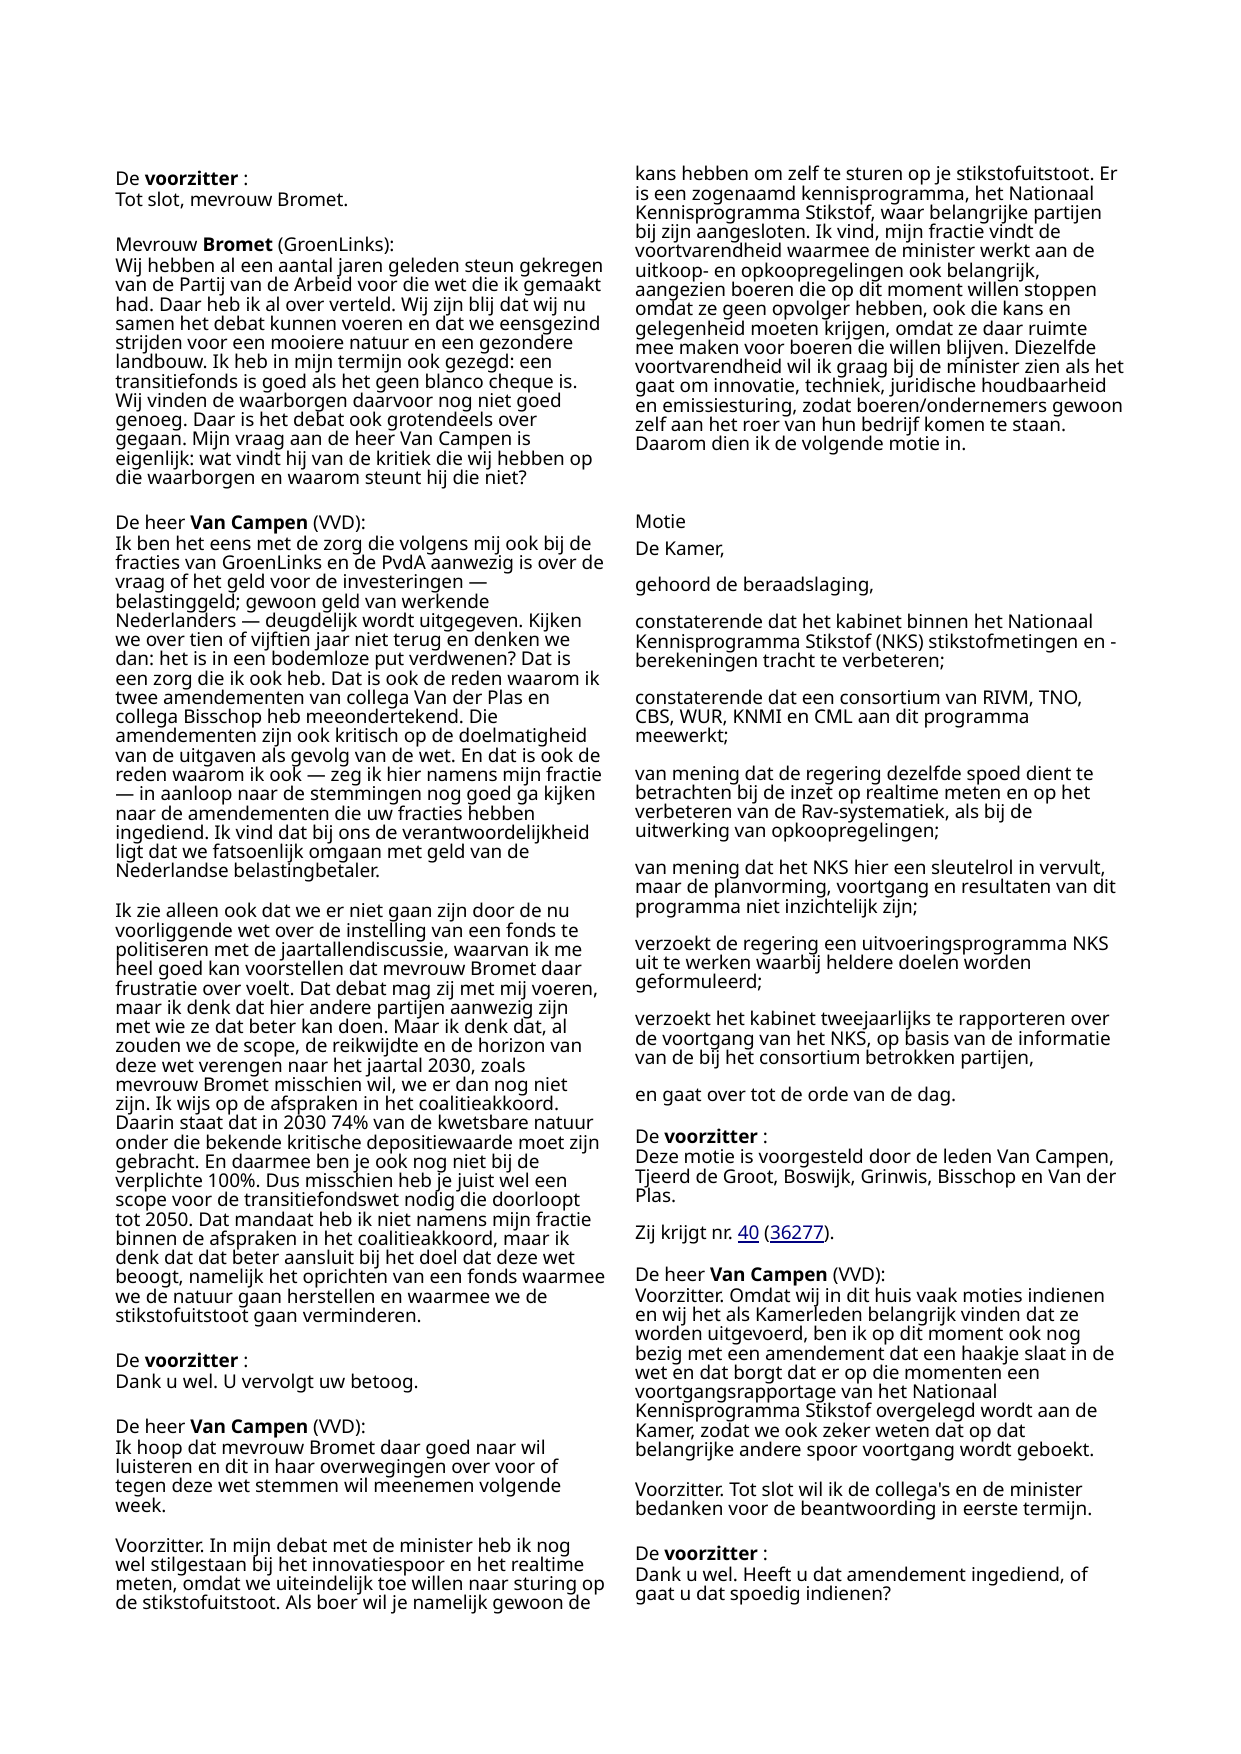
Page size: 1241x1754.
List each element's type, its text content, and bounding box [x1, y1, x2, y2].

text gehoord de beraadslaging, [635, 576, 1125, 596]
text Mevrouw Bromet (GroenLinks): [115, 231, 605, 257]
text De voorzitter : [115, 165, 605, 191]
text De Kamer, [635, 539, 1125, 559]
text verzoekt de regering een uitvoeringsprogramma NKS uit te werken waarbij heldere doelen worden geformuleerd; [635, 935, 1125, 993]
text De heer Van Campen (VVD): [115, 1413, 605, 1439]
text Ik hoop dat mevrouw Bromet daar goed naar wil luisteren en dit in haar overwegingen over voor of tegen deze wet stemmen wil meenemen volgende week. [115, 1439, 605, 1516]
text Deze motie is voorgesteld door de leden Van Campen, Tjeerd de Groot, Boswijk, Grinwis, Bisschop en Van der Plas. [635, 1148, 1125, 1206]
text Wij hebben al een aantal jaren geleden steun gekregen van de Partij van de Arbeid voor die wet die ik gemaakt had. Daar heb ik al over verteld. Wij zijn blij dat wij nu samen het debat kunnen voeren en dat we eensgezind strijden voor een mooiere natuur en een gezondere landbouw. Ik heb in mijn termijn ook gezegd: een transitiefonds is goed als het geen blanco cheque is. Wij vinden de waarborgen daarvoor nog niet goed genoeg. Daar is het debat ook grotendeels over gegaan. Mijn vraag aan de heer Van Campen is eigenlijk: wat vindt hij van de kritiek die wij hebben op die waarborgen en waarom steunt hij die niet? [115, 257, 605, 488]
text van mening dat het NKS hier een sleutelrol in vervult, maar de planvorming, voortgang en resultaten van dit programma niet inzichtelijk zijn; [635, 859, 1125, 917]
text en gaat over tot de orde van de dag. [635, 1086, 1125, 1105]
text Tot slot, mevrouw Bromet. [115, 191, 605, 210]
text constaterende dat het kabinet binnen het Nationaal Kennisprogramma Stikstof (NKS) stikstofmetingen en -berekeningen tracht te verbeteren; [635, 613, 1125, 671]
text Zij krijgt nr. 40 (36277). [635, 1224, 1125, 1243]
text verzoekt het kabinet tweejaarlijks te rapporteren over de voortgang van het NKS, op basis van de informatie van de bij het consortium betrokken partijen, [635, 1010, 1125, 1068]
text Ik ben het eens met de zorg die volgens mij ook bij de fracties van GroenLinks en de PvdA aanwezig is over de vraag of het geld voor de investeringen — belastinggeld; gewoon geld van werkende Nederlanders — deugdelijk wordt uitgegeven. Kijken we over tien of vijftien jaar niet terug en denken we dan: het is in een bodemloze put verdwenen? Dat is een zorg die ik ook heb. Dat is ook de reden waarom ik twee amendementen van collega Van der Plas en collega Bisschop heb meeondertekend. Die amendementen zijn ook kritisch op de doelmatigheid van de uitgaven als gevolg van de wet. En dat is ook de reden waarom ik ook — zeg ik hier namens mijn fractie — in aanloop naar de stemmingen nog goed ga kijken naar de amendementen die uw fracties hebben ingediend. Ik vind dat bij ons de verantwoordelijkheid ligt dat we fatsoenlijk omgaan met geld van de Nederlandse belastingbetaler. [115, 535, 605, 882]
text constaterende dat een consortium van RIVM, TNO, CBS, WUR, KNMI en CML aan dit programma meewerkt; [635, 689, 1125, 747]
text Voorzitter. Tot slot wil ik de collega's en de minister bedanken voor de beantwoording in eerste termijn. [635, 1481, 1125, 1519]
text Motie [635, 508, 1125, 533]
text Voorzitter. Omdat wij in dit huis vaak moties indienen en wij het als Kamerleden belangrijk vinden dat ze worden uitgevoerd, ben ik op dit moment ook nog bezig met een amendement dat een haakje slaat in de wet en dat borgt dat er op die momenten een voortgangsrapportage van het Nationaal Kennisprogramma Stikstof overgelegd wordt aan de Kamer, zodat we ook zeker weten dat op dat belangrijke andere spoor voortgang wordt geboekt. [635, 1287, 1125, 1460]
text De heer Van Campen (VVD): [635, 1261, 1125, 1287]
text De voorzitter : [635, 1540, 1125, 1566]
text Dank u wel. U vervolgt uw betoog. [115, 1373, 605, 1392]
text De voorzitter : [635, 1123, 1125, 1148]
text van mening dat de regering dezelfde spoed dient te betrachten bij de inzet op realtime meten en op het verbeteren van de Rav-systematiek, als bij de uitwerking van opkoopregelingen; [635, 764, 1125, 842]
text De heer Van Campen (VVD): [115, 509, 605, 535]
text Ik zie alleen ook dat we er niet gaan zijn door de nu voorliggende wet over de instelling van een fonds te politiseren met de jaartallendiscussie, waarvan ik me heel goed kan voorstellen dat mevrouw Bromet daar frustratie over voelt. Dat debat mag zij met mij voeren, maar ik denk dat hier andere partijen aanwezig zijn met wie ze dat beter kan doen. Maar ik denk dat, al zouden we de scope, de reikwijdte en de horizon van deze wet verengen naar het jaartal 2030, zoals mevrouw Bromet misschien wil, we er dan nog niet zijn. Ik wijs op de afspraken in het coalitieakkoord. Daarin staat dat in 2030 74% van de kwetsbare natuur onder die bekende kritische depositiewaarde moet zijn gebracht. En daarmee ben je ook nog niet bij de verplichte 100%. Dus misschien heb je juist wel een scope voor de transitiefondswet nodig die doorloopt tot 2050. Dat mandaat heb ik niet namens mijn fractie binnen de afspraken in het coalitieakkoord, maar ik denk dat dat beter aansluit bij het doel dat deze wet beoogt, namelijk het oprichten van een fonds waarmee we de natuur gaan herstellen en waarmee we de stikstofuitstoot gaan verminderen. [115, 902, 605, 1326]
text De voorzitter : [115, 1347, 605, 1373]
text Voorzitter. In mijn debat met de minister heb ik nog wel stilgestaan bij het innovatiespoor en het realtime meten, omdat we uiteindelijk toe willen naar sturing op de stikstofuitstoot. Als boer wil je namelijk gewoon de [115, 1537, 605, 1614]
text Dank u wel. Heeft u dat amendement ingediend, of gaat u dat spoedig indienen? [635, 1566, 1125, 1605]
text kans hebben om zelf te sturen op je stikstofuitstoot. Er is een zogenaamd kennisprogramma, het Nationaal Kennisprogramma Stikstof, waar belangrijke partijen bij zijn aangesloten. Ik vind, mijn fractie vindt de voortvarendheid waarmee de minister werkt aan de uitkoop- en opkoopregelingen ook belangrijk, aangezien boeren die op dit moment willen stoppen omdat ze geen opvolger hebben, ook die kans en gelegenheid moeten krijgen, omdat ze daar ruimte mee maken voor boeren die willen blijven. Diezelfde voortvarendheid wil ik graag bij de minister zien als het gaat om innovatie, techniek, juridische houdbaarheid en emissiesturing, zodat boeren/ondernemers gewoon zelf aan het roer van hun bedrijf komen te staan. Daarom dien ik de volgende motie in. [635, 165, 1125, 454]
